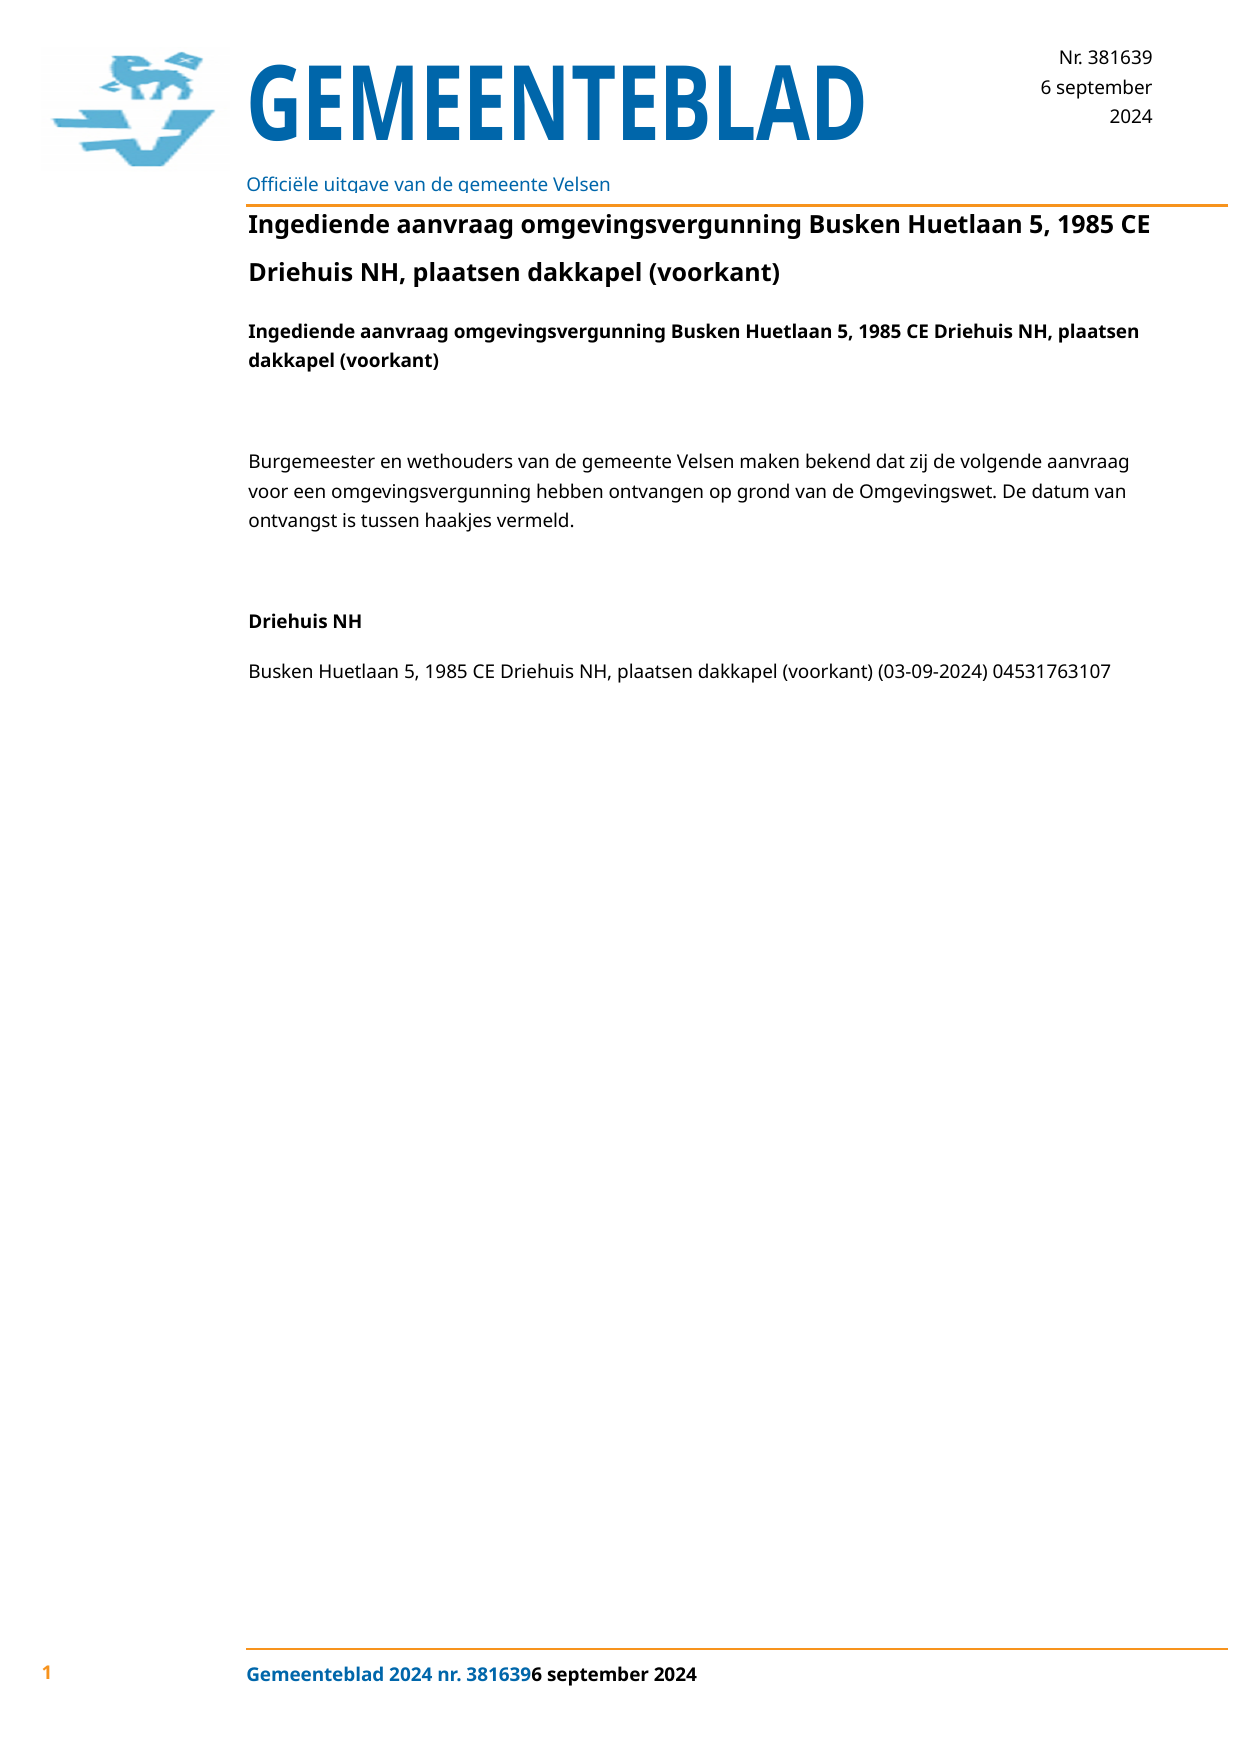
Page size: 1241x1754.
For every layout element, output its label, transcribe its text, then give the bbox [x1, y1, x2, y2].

text Burgemeester en wethouders van de gemeente Velsen maken bekend dat zij de volgende aanvraag voor een omgevingsvergunning hebben ontvangen op grond van de Omgevingswet. De datum van ontvangst is tussen haakjes vermeld. [248, 448, 1152, 533]
text Ingediende aanvraag omgevingsvergunning Busken Huetlaan 5, 1985 CE Driehuis NH, plaatsen dakkapel (voorkant) [248, 207, 1152, 288]
text Busken Huetlaan 5, 1985 CE Driehuis NH, plaatsen dakkapel (voorkant) (03-09-2024) 04531763107 [248, 659, 1152, 684]
text Ingediende aanvraag omgevingsvergunning Busken Huetlaan 5, 1985 CE Driehuis NH, plaatsen dakkapel (voorkant) [248, 318, 1152, 373]
picture [41, 47, 231, 172]
text Driehuis NH [248, 608, 1152, 634]
